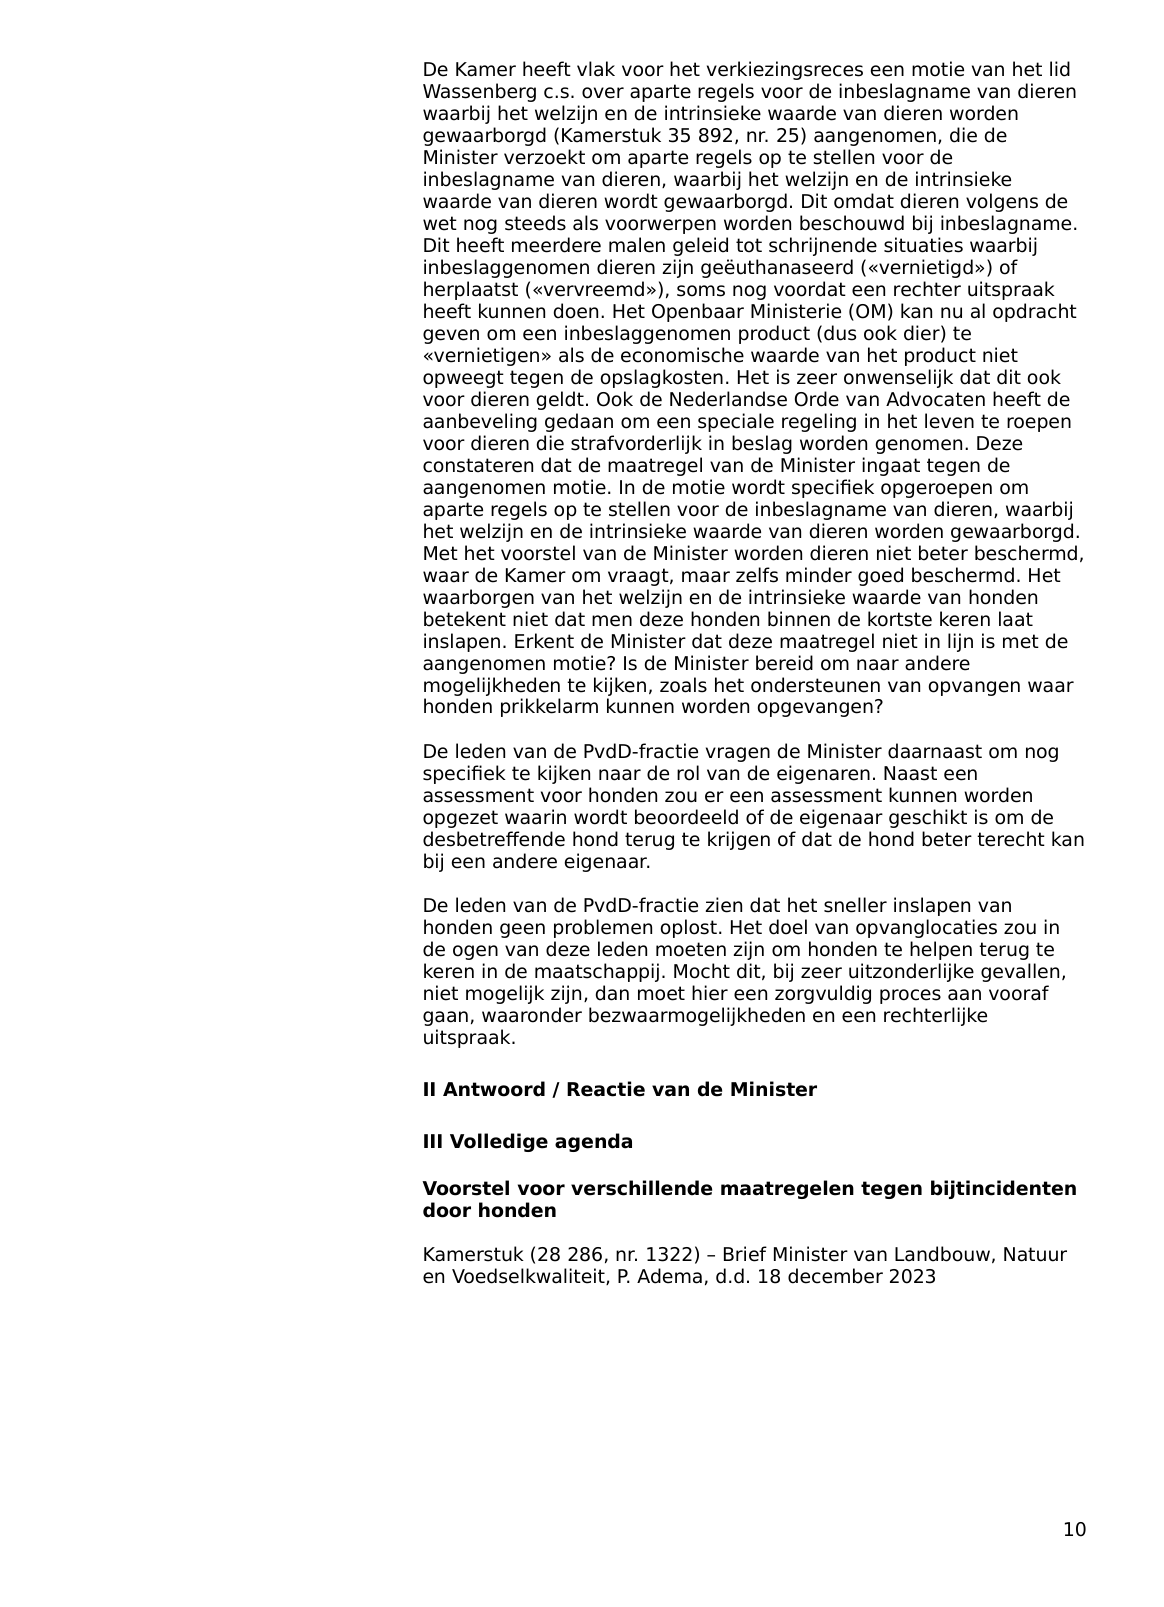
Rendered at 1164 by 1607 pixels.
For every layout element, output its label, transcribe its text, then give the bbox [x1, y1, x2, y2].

text De leden van de PvdD-fractie zien dat het sneller inslapen van honden geen problemen oplost. Het doel van opvanglocaties zou in de ogen van deze leden moeten zijn om honden te helpen terug te keren in de maatschappij. Mocht dit, bij zeer uitzonderlijke gevallen, niet mogelijk zijn, dan moet hier een zorgvuldig proces aan vooraf gaan, waaronder bezwaarmogelijkheden en een rechterlijke uitspraak. [422, 895, 1087, 1048]
subtitle II Antwoord / Reactie van de Minister [422, 1078, 1087, 1101]
text De leden van de PvdD-fractie vragen de Minister daarnaast om nog specifiek te kijken naar de rol van de eigenaren. Naast een assessment voor honden zou er een assessment kunnen worden opgezet waarin wordt beoordeeld of de eigenaar geschikt is om de desbetreffende hond terug te krijgen of dat de hond beter terecht kan bij een andere eigenaar. [422, 741, 1087, 872]
text Kamerstuk (28 286, nr. 1322) – Brief Minister van Landbouw, Natuur en Voedselkwaliteit, P. Adema, d.d. 18 december 2023 [422, 1244, 1087, 1288]
text De Kamer heeft vlak voor het verkiezingsreces een motie van het lid Wassenberg c.s. over aparte regels voor de inbeslagname van dieren waarbij het welzijn en de intrinsieke waarde van dieren worden gewaarborgd (Kamerstuk 35 892, nr. 25) aangenomen, die de Minister verzoekt om aparte regels op te stellen voor de inbeslagname van dieren, waarbij het welzijn en de intrinsieke waarde van dieren wordt gewaarborgd. Dit omdat dieren volgens de wet nog steeds als voorwerpen worden beschouwd bij inbeslagname. Dit heeft meerdere malen geleid tot schrijnende situaties waarbij inbeslaggenomen dieren zijn geëuthanaseerd («vernietigd») of herplaatst («vervreemd»), soms nog voordat een rechter uitspraak heeft kunnen doen. Het Openbaar Ministerie (OM) kan nu al opdracht geven om een inbeslaggenomen product (dus ook dier) te «vernietigen» als de economische waarde van het product niet opweegt tegen de opslagkosten. Het is zeer onwenselijk dat dit ook voor dieren geldt. Ook de Nederlandse Orde van Advocaten heeft de aanbeveling gedaan om een speciale regeling in het leven te roepen voor dieren die strafvorderlijk in beslag worden genomen. Deze constateren dat de maatregel van de Minister ingaat tegen de aangenomen motie. In de motie wordt specifiek opgeroepen om aparte regels op te stellen voor de inbeslagname van dieren, waarbij het welzijn en de intrinsieke waarde van dieren worden gewaarborgd. Met het voorstel van de Minister worden dieren niet beter beschermd, waar de Kamer om vraagt, maar zelfs minder goed beschermd. Het waarborgen van het welzijn en de intrinsieke waarde van honden betekent niet dat men deze honden binnen de kortste keren laat inslapen. Erkent de Minister dat deze maatregel niet in lijn is met de aangenomen motie? Is de Minister bereid om naar andere mogelijkheden te kijken, zoals het ondersteunen van opvangen waar honden prikkelarm kunnen worden opgevangen? [422, 59, 1087, 718]
subtitle Voorstel voor verschillende maatregelen tegen bijtincidenten door honden [422, 1177, 1087, 1221]
subtitle III Volledige agenda [422, 1131, 1087, 1152]
